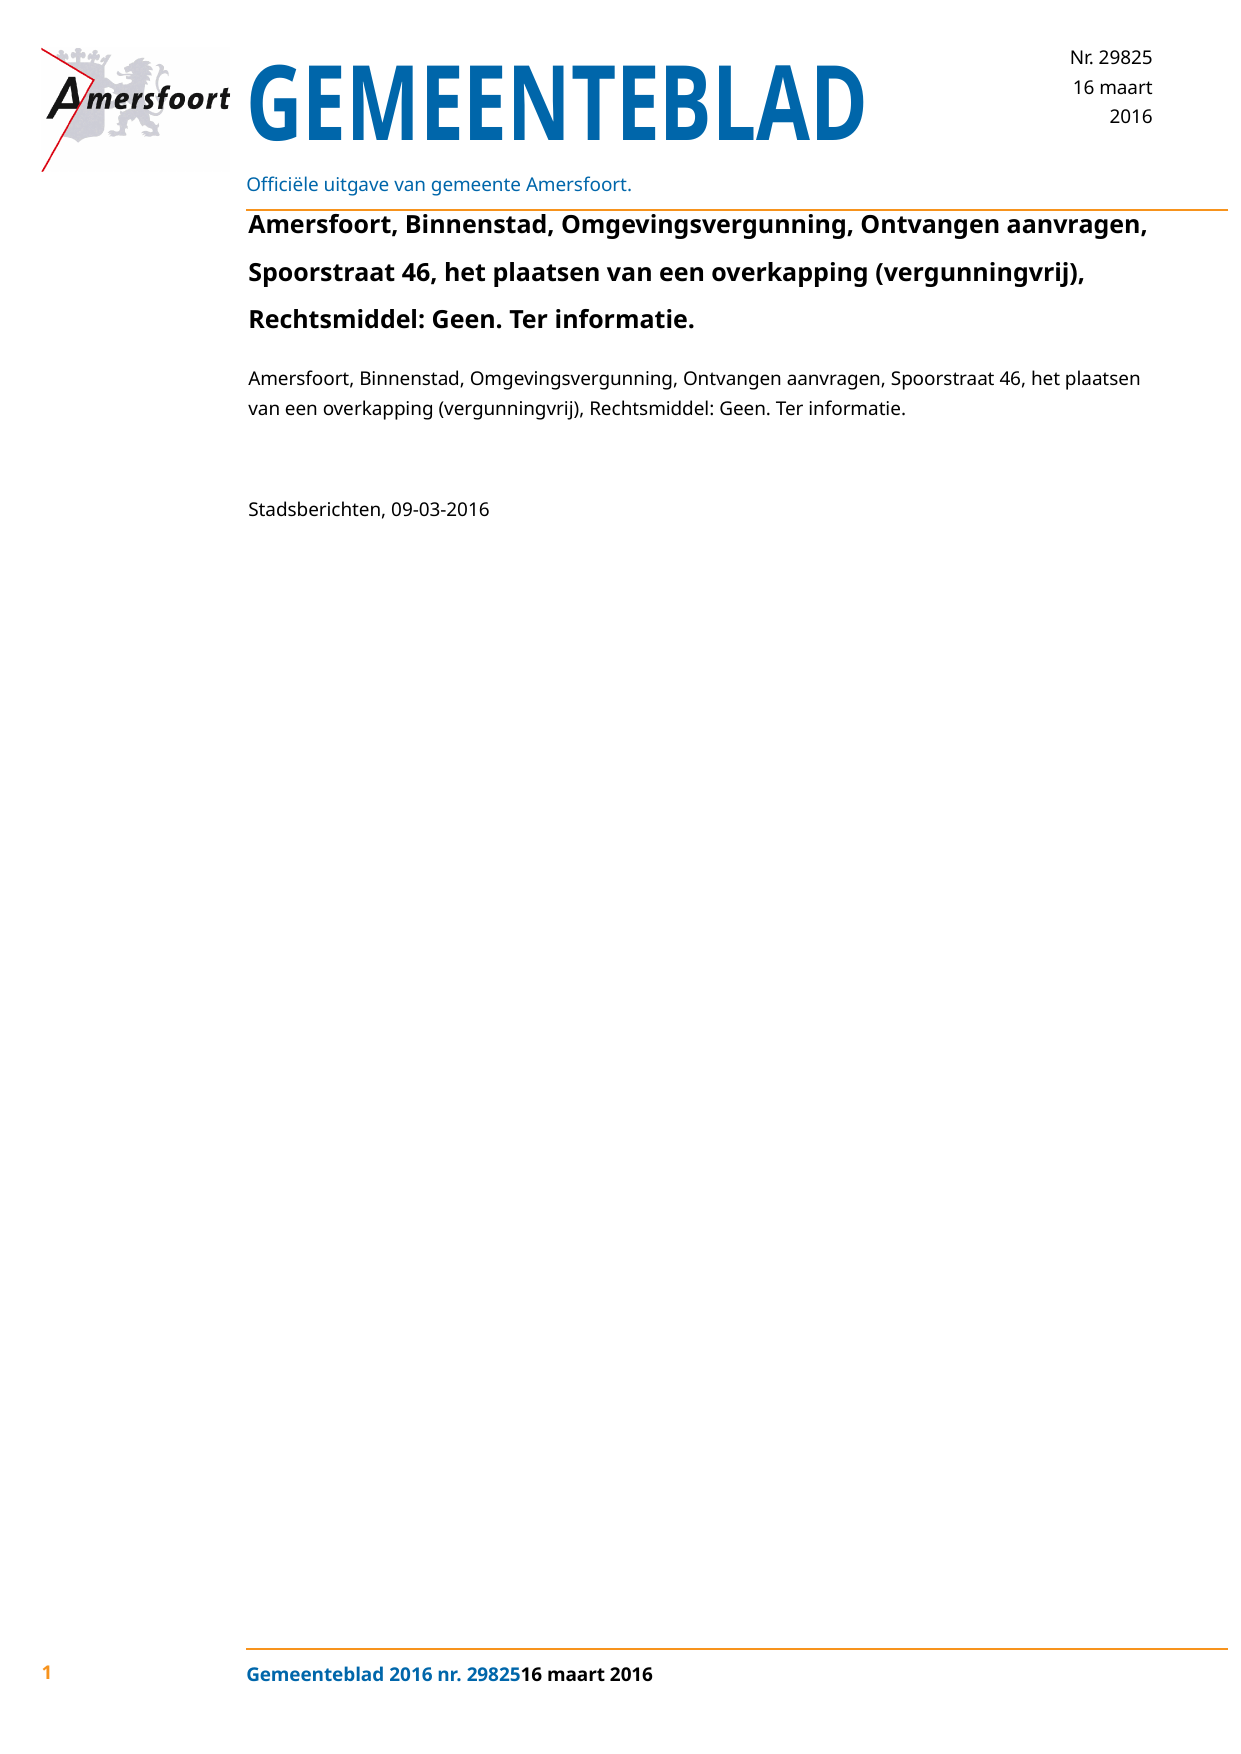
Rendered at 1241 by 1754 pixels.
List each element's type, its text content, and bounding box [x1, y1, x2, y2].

text Amersfoort, Binnenstad, Omgevingsvergunning, Ontvangen aanvragen, Spoorstraat 46, het plaatsen van een overkapping (vergunningvrij), Rechtsmiddel: Geen. Ter informatie. [248, 366, 1152, 421]
text Amersfoort, Binnenstad, Omgevingsvergunning, Ontvangen aanvragen, Spoorstraat 46, het plaatsen van een overkapping (vergunningvrij), Rechtsmiddel: Geen. Ter informatie. [248, 211, 1152, 336]
picture [41, 47, 231, 172]
text Stadsberichten, 09-03-2016 [248, 496, 1152, 522]
